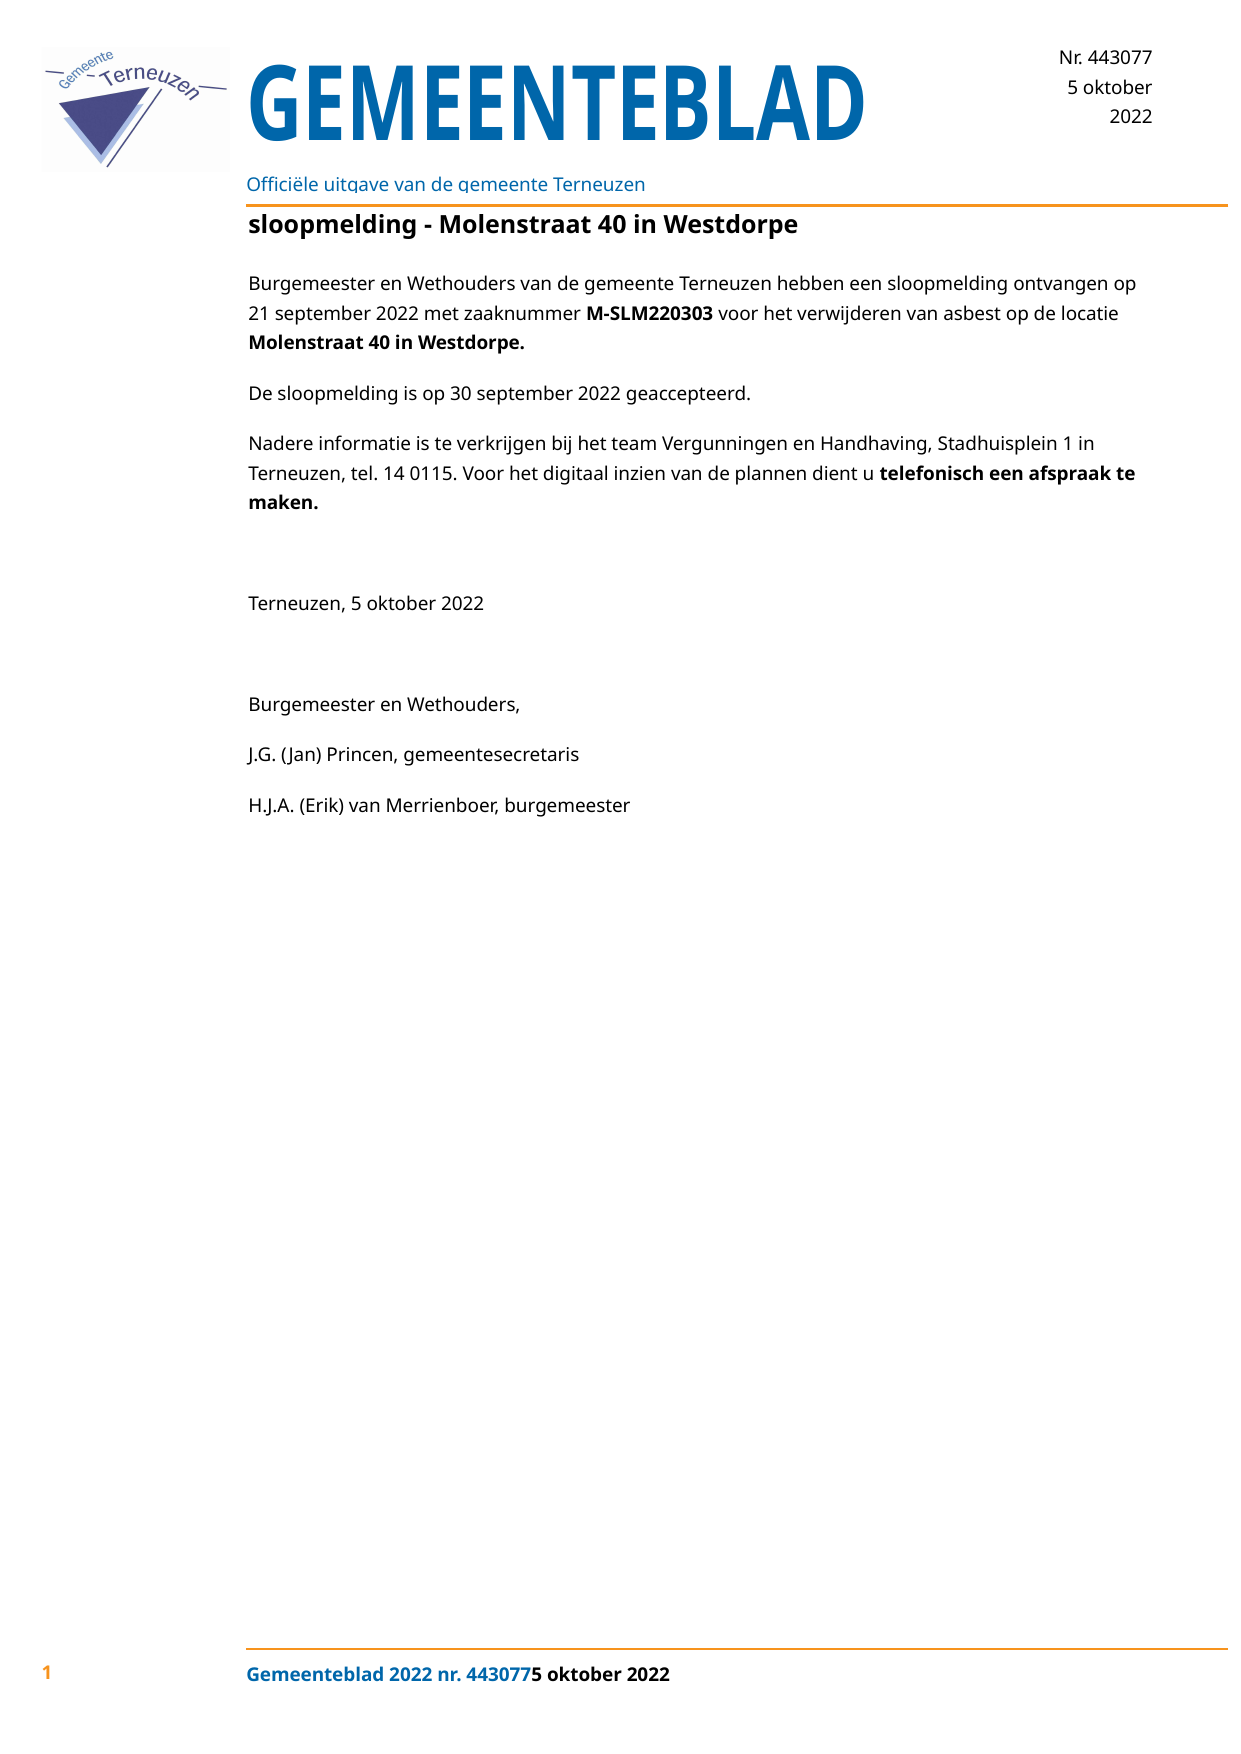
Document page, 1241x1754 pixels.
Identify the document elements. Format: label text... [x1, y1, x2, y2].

text De sloopmelding is op 30 september 2022 geaccepteerd. [248, 380, 1152, 406]
text H.J.A. (Erik) van Merrienboer, burgemeester [248, 792, 1152, 818]
text J.G. (Jan) Princen, gemeentesecretaris [248, 742, 1152, 767]
text Burgemeester en Wethouders, [248, 691, 1152, 717]
text Nadere informatie is te verkrijgen bij het team Vergunningen en Handhaving, Stadhuisplein 1 in Terneuzen, tel. 14 0115. Voor het digitaal inzien van de plannen dient u telefonisch een afspraak te maken. [248, 430, 1152, 515]
text sloopmelding - Molenstraat 40 in Westdorpe [248, 207, 1152, 241]
text Terneuzen, 5 oktober 2022 [248, 590, 1152, 616]
text Burgemeester en Wethouders van de gemeente Terneuzen hebben een sloopmelding ontvangen op 21 september 2022 met zaaknummer M-SLM220303 voor het verwijderen van asbest op de locatie Molenstraat 40 in Westdorpe. [248, 270, 1152, 355]
picture [41, 47, 231, 172]
